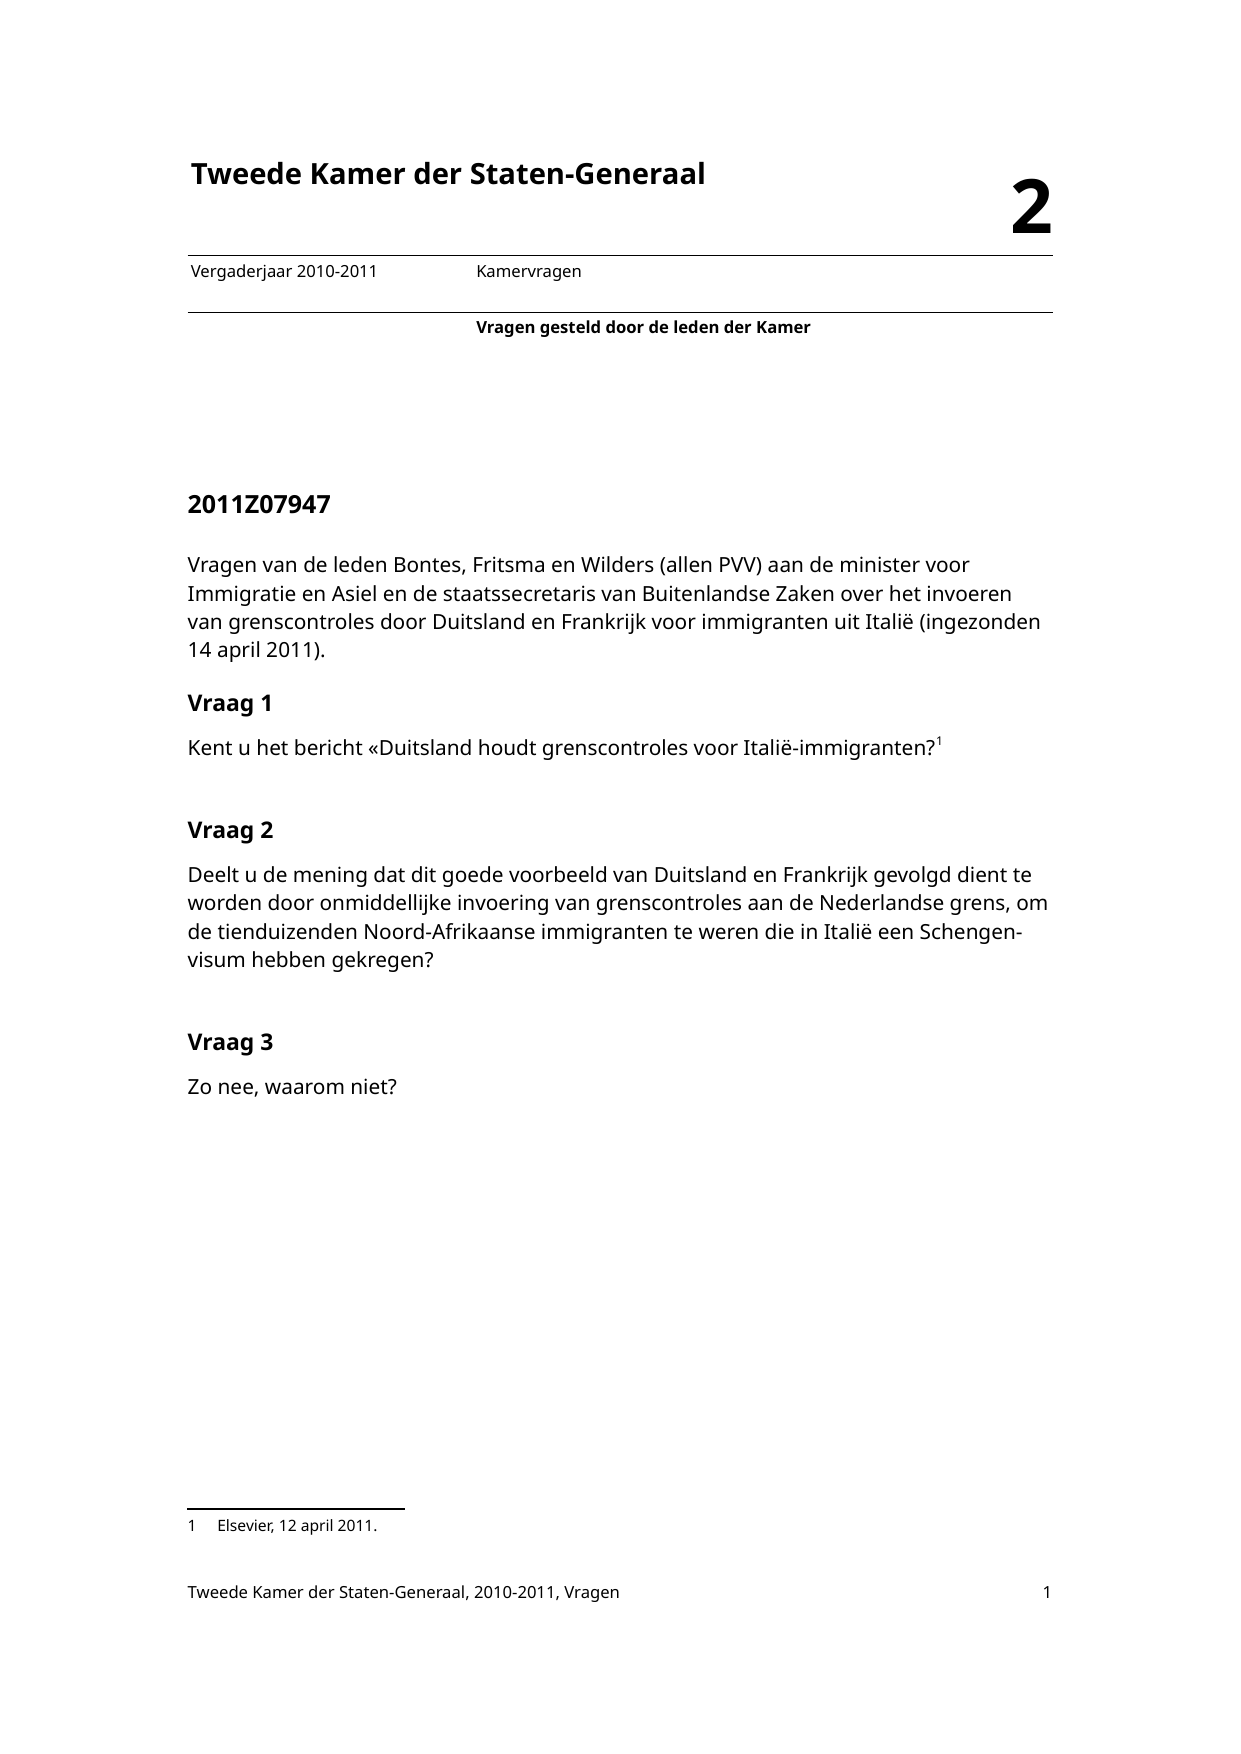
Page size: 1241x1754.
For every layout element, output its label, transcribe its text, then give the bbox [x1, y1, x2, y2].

table_cell [188, 313, 473, 339]
table_cell Vragen gesteld door de leden der Kamer [473, 313, 1053, 339]
table_header 2 [880, 150, 1053, 255]
table_cell Kamervragen [473, 256, 1053, 312]
text Zo nee, waarom niet? [187, 1072, 1053, 1101]
text Vragen van de leden Bontes, Fritsma en Wilders (allen PVV) aan de minister voor Immigratie en Asiel en de staatssecretaris van Buitenlandse Zaken over het invoeren van grenscontroles door Duitsland en Frankrijk voor immigranten uit Italië (ingezonden 14 april 2011). [187, 550, 1053, 664]
text Elsevier, 12 april 2011. [187, 1508, 1053, 1536]
subtitle Vraag 3 [187, 1026, 1053, 1057]
text Kent u het bericht «Duitsland houdt grenscontroles voor Italië-immigranten? [187, 733, 1053, 761]
subtitle Vraag 2 [187, 814, 1053, 845]
text 2011Z07947 [187, 487, 1053, 521]
table_cell Vergaderjaar 2010-2011 [188, 256, 473, 312]
text Deelt u de mening dat dit goede voorbeeld van Duitsland en Frankrijk gevolgd dient te worden door onmiddellijke invoering van grenscontroles aan de Nederlandse grens, om de tienduizenden Noord-Afrikaanse immigranten te weren die in Italië een Schengen-visum hebben gekregen? [187, 860, 1053, 974]
table_header Tweede Kamer der Staten-Generaal [188, 150, 879, 255]
subtitle Vraag 1 [187, 687, 1053, 718]
